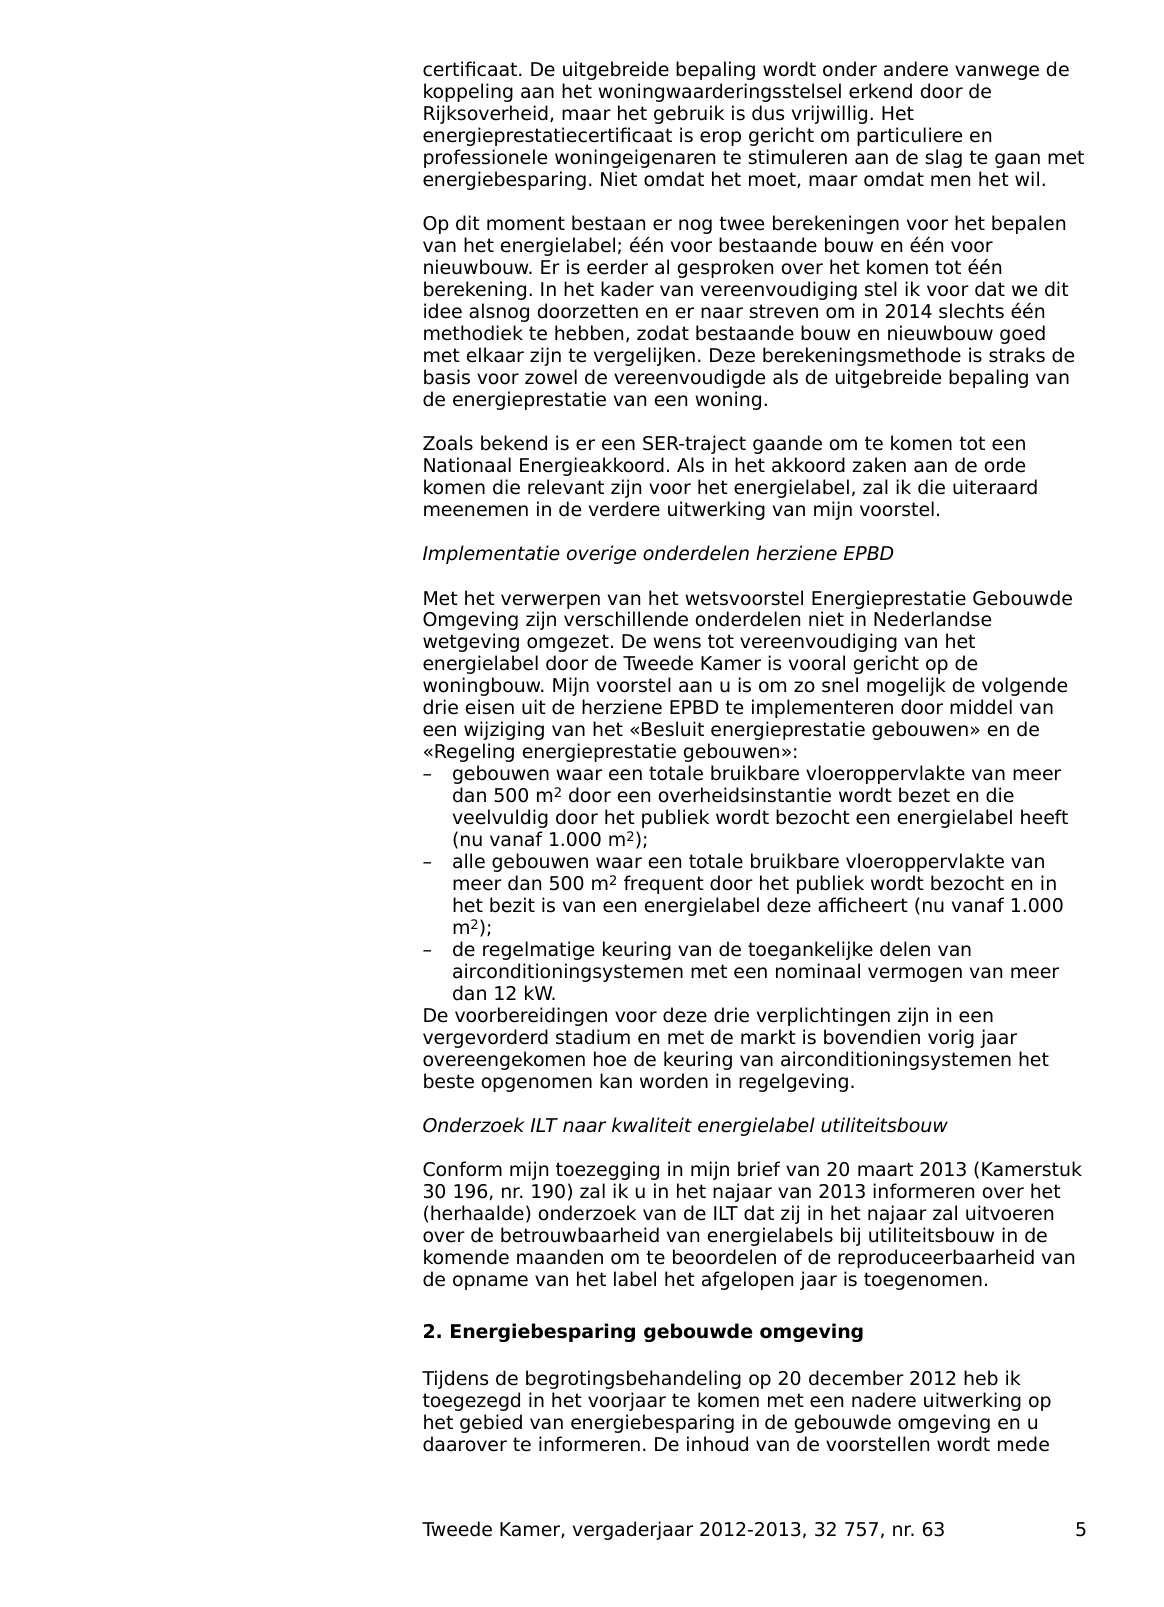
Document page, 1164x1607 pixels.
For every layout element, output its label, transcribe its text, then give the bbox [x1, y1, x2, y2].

subtitle Implementatie overige onderdelen herziene EPBD [422, 543, 1087, 565]
text – alle gebouwen waar een totale bruikbare vloeroppervlakte van meer dan 500 m2 frequent door het publiek wordt bezocht en in het bezit is van een energielabel deze afficheert (nu vanaf 1.000 m2); [422, 851, 1087, 939]
text – de regelmatige keuring van de toegankelijke delen van airconditioningsystemen met een nominaal vermogen van meer dan 12 kW. [422, 939, 1087, 1005]
text Conform mijn toezegging in mijn brief van 20 maart 2013 (Kamerstuk 30 196, nr. 190) zal ik u in het najaar van 2013 informeren over het (herhaalde) onderzoek van de ILT dat zij in het najaar zal uitvoeren over de betrouwbaarheid van energielabels bij utiliteitsbouw in de komende maanden om te beoordelen of de reproduceerbaarheid van de opname van het label het afgelopen jaar is toegenomen. [422, 1159, 1087, 1291]
text Zoals bekend is er een SER-traject gaande om te komen tot een Nationaal Energieakkoord. Als in het akkoord zaken aan de orde komen die relevant zijn voor het energielabel, zal ik die uiteraard meenemen in de verdere uitwerking van mijn voorstel. [422, 433, 1087, 521]
subtitle 2. Energiebesparing gebouwde omgeving [422, 1321, 1087, 1343]
text – gebouwen waar een totale bruikbare vloeroppervlakte van meer dan 500 m2 door een overheidsinstantie wordt bezet en die veelvuldig door het publiek wordt bezocht een energielabel heeft (nu vanaf 1.000 m2); [422, 763, 1087, 851]
subtitle Onderzoek ILT naar kwaliteit energielabel utiliteitsbouw [422, 1115, 1087, 1137]
text certificaat. De uitgebreide bepaling wordt onder andere vanwege de koppeling aan het woningwaarderingsstelsel erkend door de Rijksoverheid, maar het gebruik is dus vrijwillig. Het energieprestatiecertificaat is erop gericht om particuliere en professionele woningeigenaren te stimuleren aan de slag te gaan met energiebesparing. Niet omdat het moet, maar omdat men het wil. [422, 59, 1087, 191]
text De voorbereidingen voor deze drie verplichtingen zijn in een vergevorderd stadium en met de markt is bovendien vorig jaar overeengekomen hoe de keuring van airconditioningsystemen het beste opgenomen kan worden in regelgeving. [422, 1005, 1087, 1093]
text Tijdens de begrotingsbehandeling op 20 december 2012 heb ik toegezegd in het voorjaar te komen met een nadere uitwerking op het gebied van energiebesparing in de gebouwde omgeving en u daarover te informeren. De inhoud van de voorstellen wordt mede [422, 1368, 1087, 1456]
text Op dit moment bestaan er nog twee berekeningen voor het bepalen van het energielabel; één voor bestaande bouw en één voor nieuwbouw. Er is eerder al gesproken over het komen tot één berekening. In het kader van vereenvoudiging stel ik voor dat we dit idee alsnog doorzetten en er naar streven om in 2014 slechts één methodiek te hebben, zodat bestaande bouw en nieuwbouw goed met elkaar zijn te vergelijken. Deze berekeningsmethode is straks de basis voor zowel de vereenvoudigde als de uitgebreide bepaling van de energieprestatie van een woning. [422, 213, 1087, 411]
text Met het verwerpen van het wetsvoorstel Energieprestatie Gebouwde Omgeving zijn verschillende onderdelen niet in Nederlandse wetgeving omgezet. De wens tot vereenvoudiging van het energielabel door de Tweede Kamer is vooral gericht op de woningbouw. Mijn voorstel aan u is om zo snel mogelijk de volgende drie eisen uit de herziene EPBD te implementeren door middel van een wijziging van het «Besluit energieprestatie gebouwen» en de «Regeling energieprestatie gebouwen»: [422, 587, 1087, 763]
